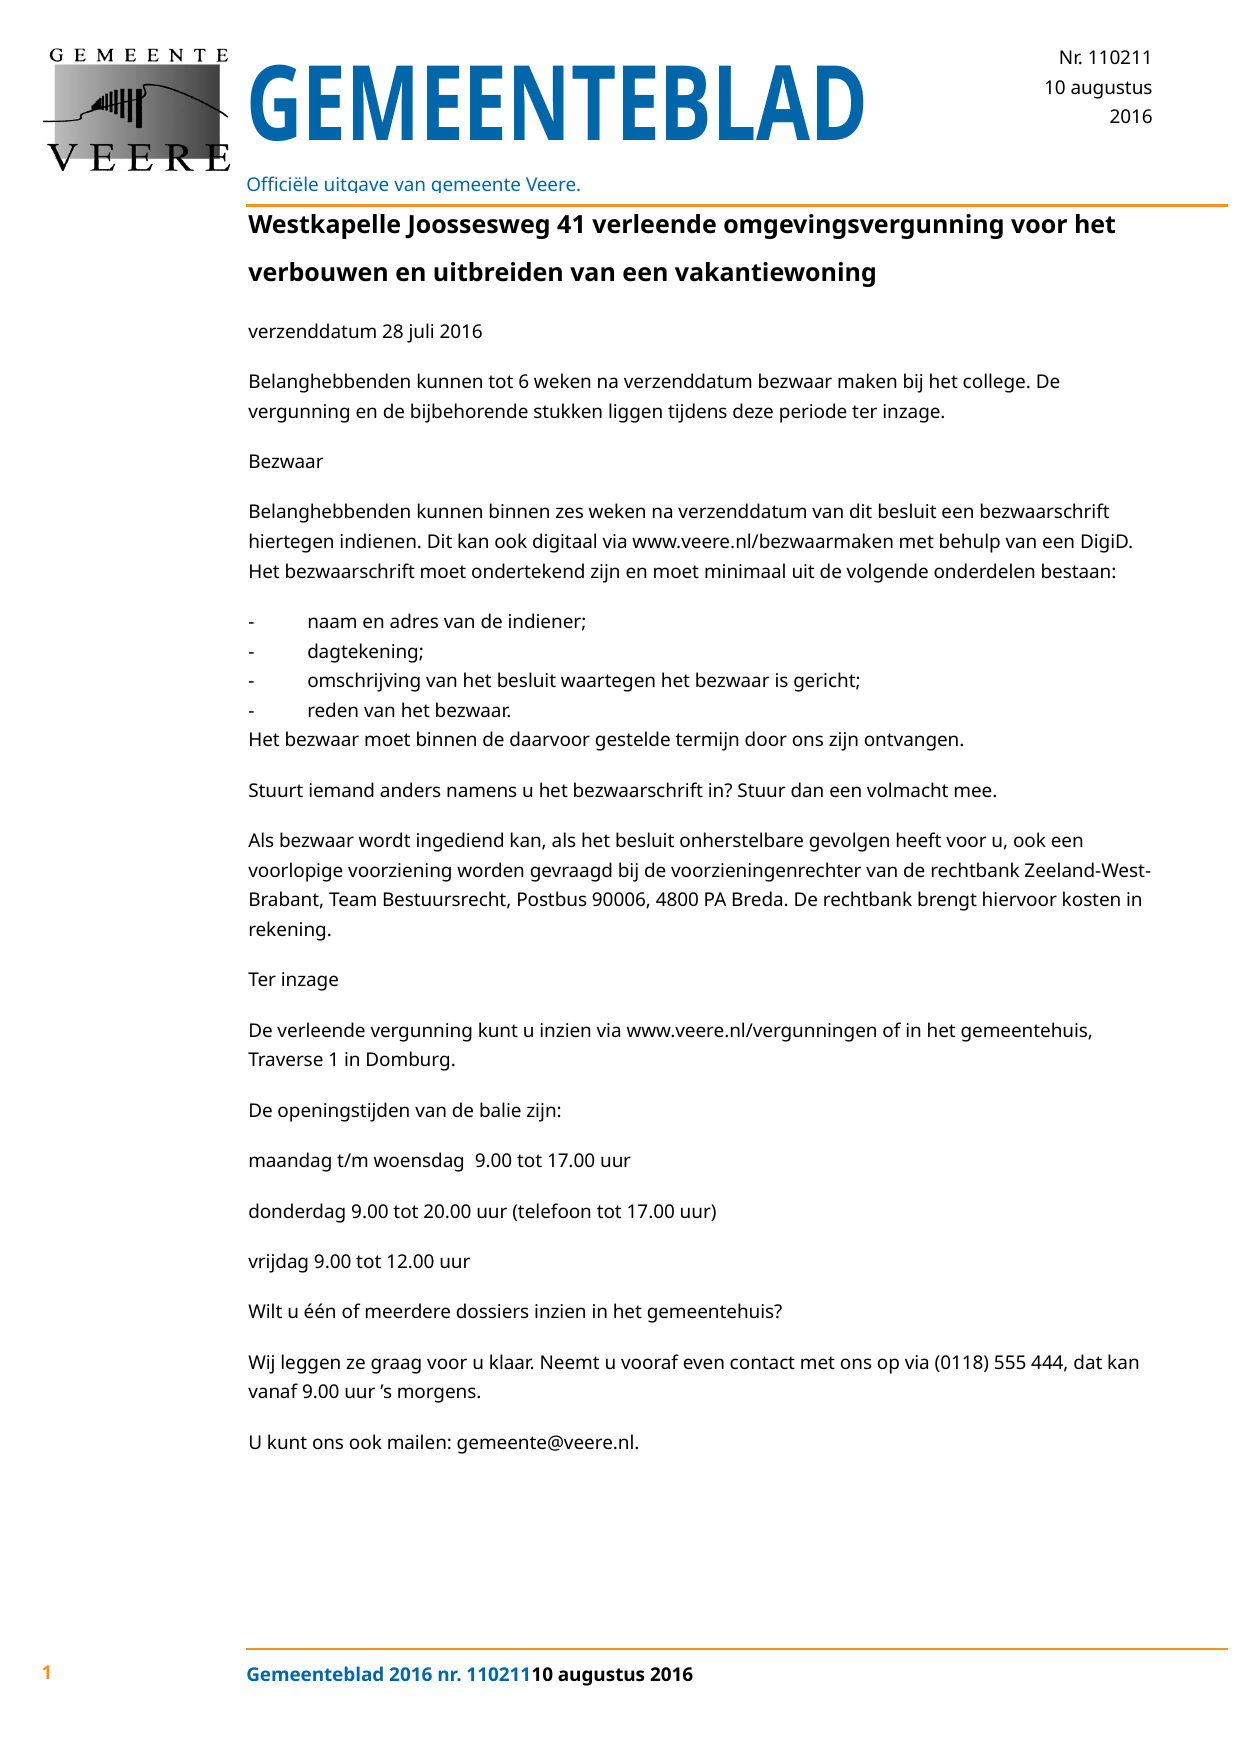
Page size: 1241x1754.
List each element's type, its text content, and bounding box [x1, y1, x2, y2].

text maandag t/m woensdag 9.00 tot 17.00 uur [248, 1147, 1152, 1173]
list omschrijving van het besluit waartegen het bezwaar is gericht; [248, 667, 1152, 693]
text Als bezwaar wordt ingediend kan, als het besluit onherstelbare gevolgen heeft voor u, ook een voorlopige voorziening worden gevraagd bij de voorzieningenrechter van de rechtbank Zeeland-West-Brabant, Team Bestuursrecht, Postbus 90006, 4800 PA Breda. De rechtbank brengt hiervoor kosten in rekening. [248, 827, 1152, 942]
text Wilt u één of meerdere dossiers inzien in het gemeentehuis? [248, 1299, 1152, 1324]
text Bezwaar [248, 448, 1152, 474]
text vrijdag 9.00 tot 12.00 uur [248, 1248, 1152, 1274]
text donderdag 9.00 tot 20.00 uur (telefoon tot 17.00 uur) [248, 1198, 1152, 1224]
text verzenddatum 28 juli 2016 [248, 318, 1152, 344]
picture [41, 47, 231, 172]
text De verleende vergunning kunt u inzien via www.veere.nl/vergunningen of in het gemeentehuis, Traverse 1 in Domburg. [248, 1017, 1152, 1072]
text Ter inzage [248, 967, 1152, 992]
text Belanghebbenden kunnen binnen zes weken na verzenddatum van dit besluit een bezwaarschrift hiertegen indienen. Dit kan ook digitaal via www.veere.nl/bezwaarmaken met behulp van een DigiD. Het bezwaarschrift moet ondertekend zijn en moet minimaal uit de volgende onderdelen bestaan: [248, 499, 1152, 584]
list dagtekening; [248, 638, 1152, 664]
list naam en adres van de indiener; [248, 608, 1152, 634]
text De openingstijden van de balie zijn: [248, 1097, 1152, 1123]
text Het bezwaar moet binnen de daarvoor gestelde termijn door ons zijn ontvangen. [248, 727, 1152, 752]
text U kunt ons ook mailen: gemeente@veere.nl. [248, 1429, 1152, 1455]
text Belanghebbenden kunnen tot 6 weken na verzenddatum bezwaar maken bij het college. De vergunning en de bijbehorende stukken liggen tijdens deze periode ter inzage. [248, 368, 1152, 424]
text Wij leggen ze graag voor u klaar. Neemt u vooraf even contact met ons op via (0118) 555 444, dat kan vanaf 9.00 uur ’s morgens. [248, 1349, 1152, 1404]
text Westkapelle Joossesweg 41 verleende omgevingsvergunning voor het verbouwen en uitbreiden van een vakantiewoning [248, 207, 1152, 288]
list reden van het bezwaar. [248, 697, 1152, 723]
text Stuurt iemand anders namens u het bezwaarschrift in? Stuur dan een volmacht mee. [248, 777, 1152, 803]
